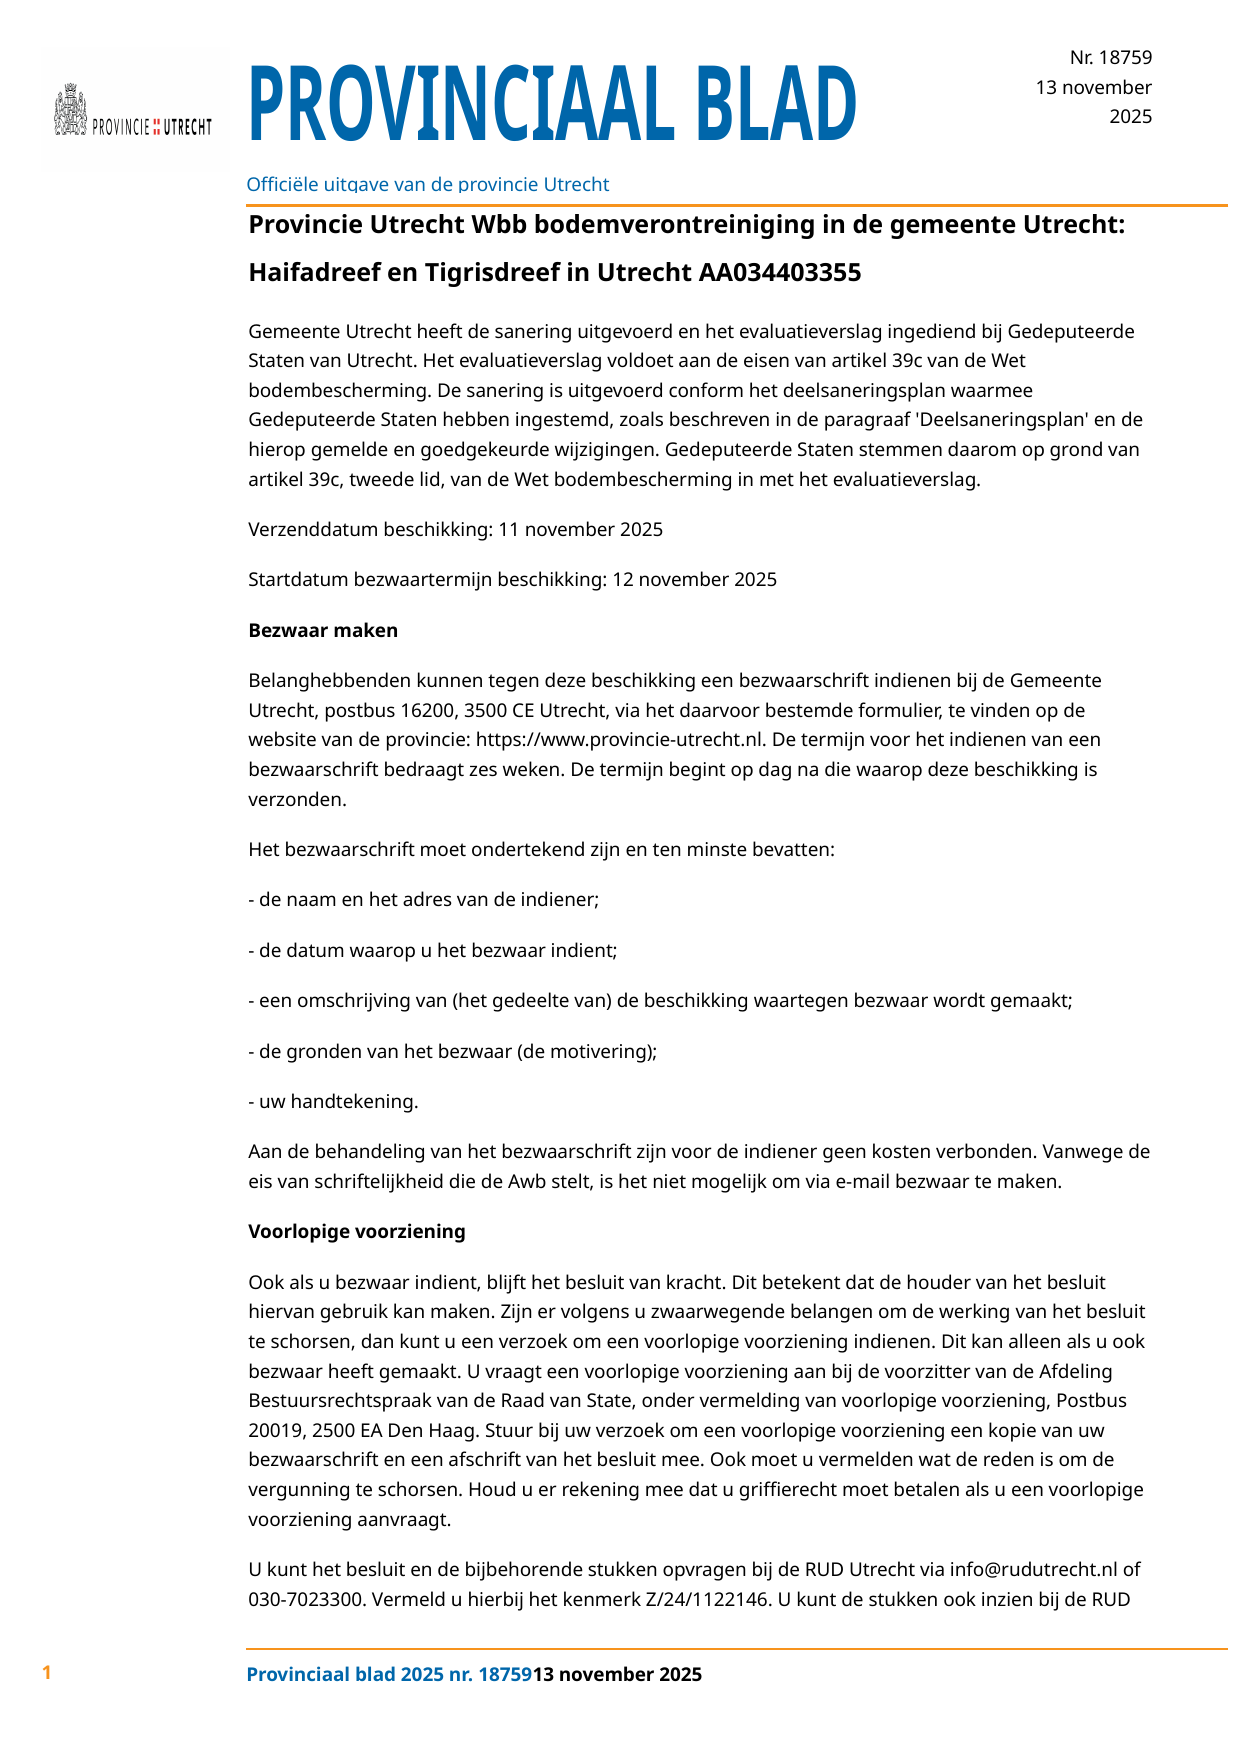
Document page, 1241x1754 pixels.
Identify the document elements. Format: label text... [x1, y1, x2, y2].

text Provincie Utrecht Wbb bodemverontreiniging in de gemeente Utrecht: Haifadreef en Tigrisdreef in Utrecht AA034403355 [248, 207, 1152, 288]
text Gemeente Utrecht heeft de sanering uitgevoerd en het evaluatieverslag ingediend bij Gedeputeerde Staten van Utrecht. Het evaluatieverslag voldoet aan de eisen van artikel 39c van de Wet bodembescherming. De sanering is uitgevoerd conform het deelsaneringsplan waarmee Gedeputeerde Staten hebben ingestemd, zoals beschreven in de paragraaf 'Deelsaneringsplan' en de hierop gemelde en goedgekeurde wijzigingen. Gedeputeerde Staten stemmen daarom op grond van artikel 39c, tweede lid, van de Wet bodembescherming in met het evaluatieverslag. [248, 318, 1152, 492]
text - de datum waarop u het bezwaar indient; [248, 937, 1152, 963]
text - een omschrijving van (het gedeelte van) de beschikking waartegen bezwaar wordt gemaakt; [248, 987, 1152, 1013]
text Bezwaar maken [248, 617, 1152, 643]
text - de gronden van het bezwaar (de motivering); [248, 1038, 1152, 1064]
text Verzenddatum beschikking: 11 november 2025 [248, 516, 1152, 542]
picture [41, 47, 231, 172]
text U kunt het besluit en de bijbehorende stukken opvragen bij de RUD Utrecht via info@rudutrecht.nl of 030-7023300. Vermeld u hierbij het kenmerk Z/24/1122146. U kunt de stukken ook inzien bij de RUD [248, 1556, 1152, 1612]
text - de naam en het adres van de indiener; [248, 887, 1152, 912]
text Belanghebbenden kunnen tegen deze beschikking een bezwaarschrift indienen bij de Gemeente Utrecht, postbus 16200, 3500 CE Utrecht, via het daarvoor bestemde formulier, te vinden op de website van de provincie: https://www.provincie-utrecht.nl. De termijn voor het indienen van een bezwaarschrift bedraagt zes weken. De termijn begint op dag na die waarop deze beschikking is verzonden. [248, 667, 1152, 812]
text - uw handtekening. [248, 1088, 1152, 1114]
text Het bezwaarschrift moet ondertekend zijn en ten minste bevatten: [248, 836, 1152, 862]
text Ook als u bezwaar indient, blijft het besluit van kracht. Dit betekent dat de houder van het besluit hiervan gebruik kan maken. Zijn er volgens u zwaarwegende belangen om de werking van het besluit te schorsen, dan kunt u een verzoek om een voorlopige voorziening indienen. Dit kan alleen als u ook bezwaar heeft gemaakt. U vraagt een voorlopige voorziening aan bij de voorzitter van de Afdeling Bestuursrechtspraak van de Raad van State, onder vermelding van voorlopige voorziening, Postbus 20019, 2500 EA Den Haag. Stuur bij uw verzoek om een voorlopige voorziening een kopie van uw bezwaarschrift en een afschrift van het besluit mee. Ook moet u vermelden wat de reden is om de vergunning te schorsen. Houd u er rekening mee dat u griffierecht moet betalen als u een voorlopige voorziening aanvraagt. [248, 1269, 1152, 1532]
text Voorlopige voorziening [248, 1219, 1152, 1244]
text Startdatum bezwaartermijn beschikking: 12 november 2025 [248, 567, 1152, 592]
text Aan de behandeling van het bezwaarschrift zijn voor de indiener geen kosten verbonden. Vanwege de eis van schriftelijkheid die de Awb stelt, is het niet mogelijk om via e-mail bezwaar te maken. [248, 1139, 1152, 1194]
